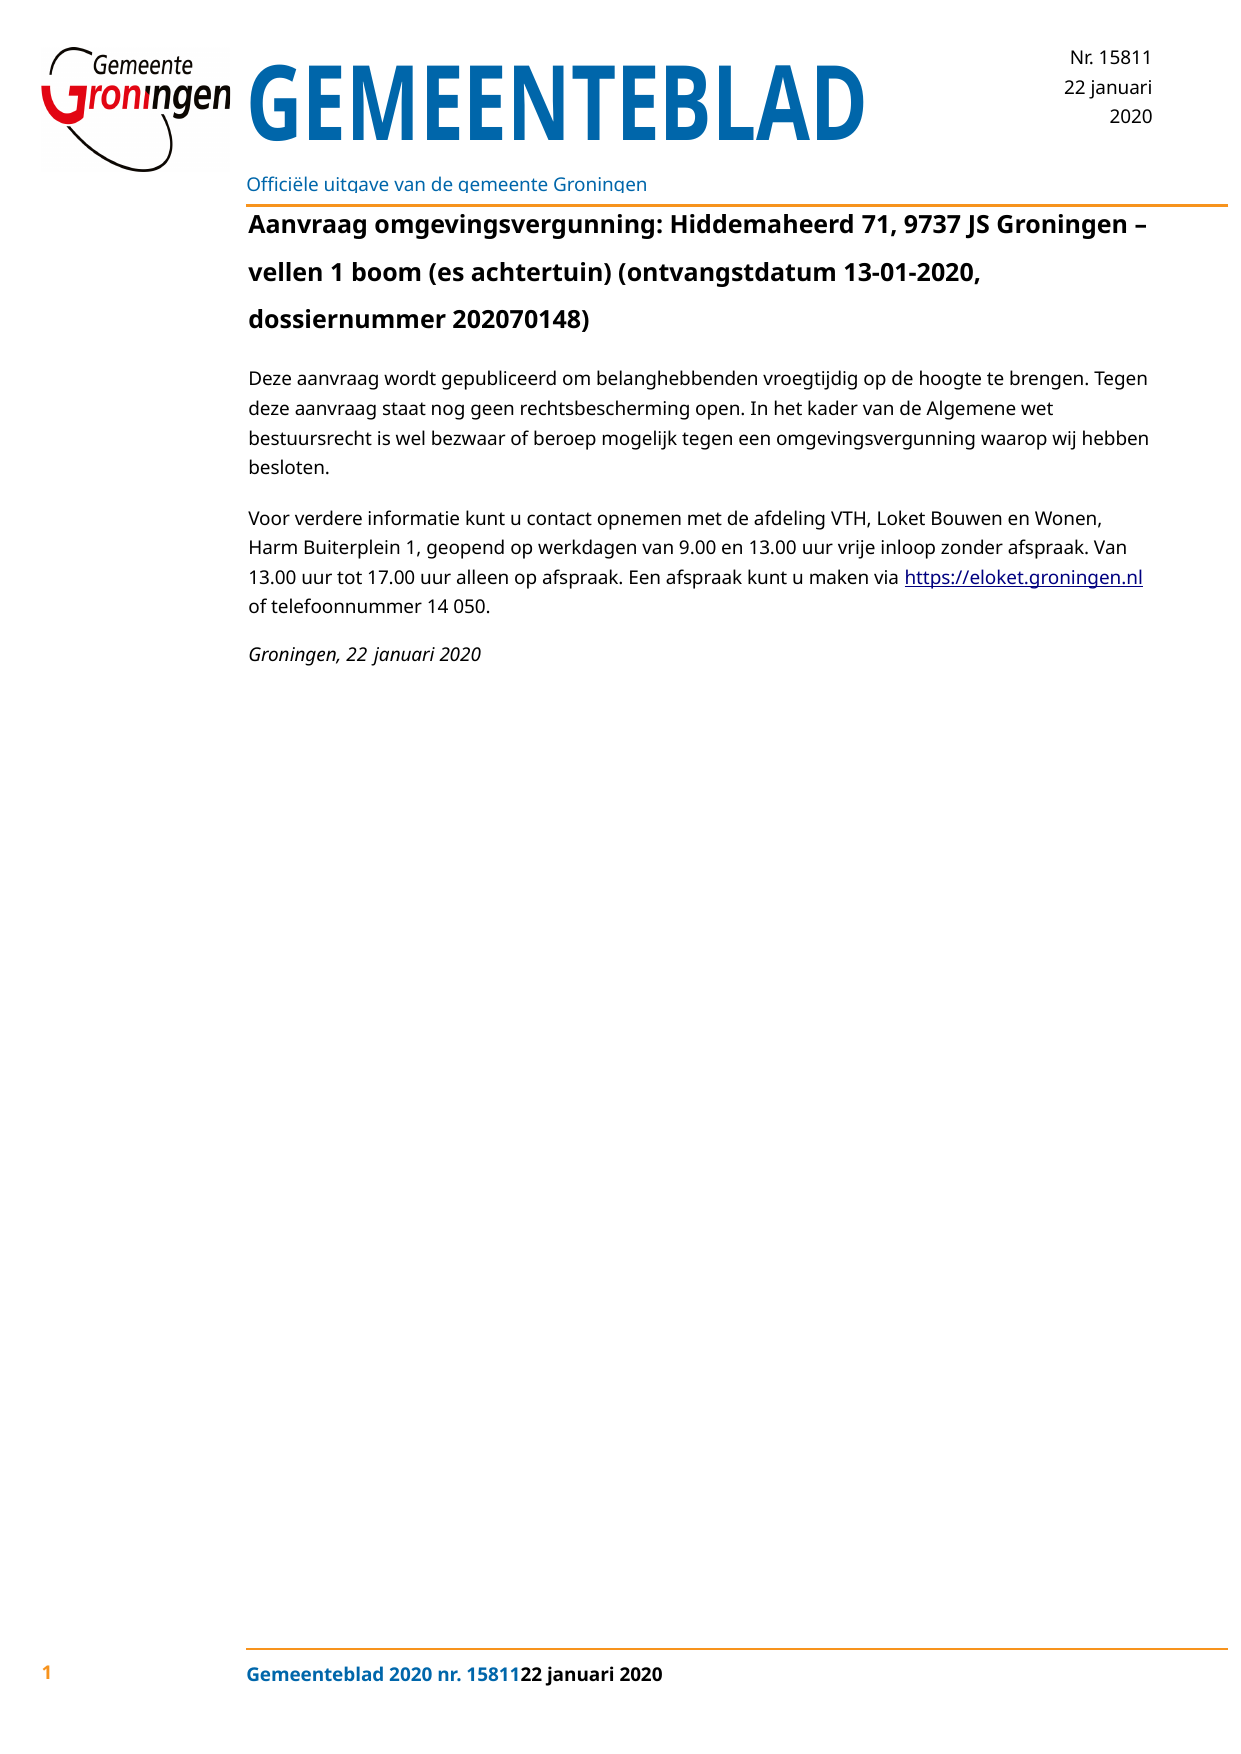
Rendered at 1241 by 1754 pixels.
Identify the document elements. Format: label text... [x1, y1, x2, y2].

text Groningen, 22 januari 2020 [248, 641, 1152, 667]
text Deze aanvraag wordt gepubliceerd om belanghebbenden vroegtijdig op de hoogte te brengen. Tegen deze aanvraag staat nog geen rechtsbescherming open. In het kader van de Algemene wet bestuursrecht is wel bezwaar of beroep mogelijk tegen een omgevingsvergunning waarop wij hebben besloten. [248, 366, 1152, 480]
picture [41, 47, 231, 172]
text Voor verdere informatie kunt u contact opnemen met de afdeling VTH, Loket Bouwen en Wonen, Harm Buiterplein 1, geopend op werkdagen van 9.00 en 13.00 uur vrije inloop zonder afspraak. Van 13.00 uur tot 17.00 uur alleen op afspraak. Een afspraak kunt u maken via https://eloket.groningen.nl of telefoonnummer 14 050. [248, 505, 1152, 619]
text Aanvraag omgevingsvergunning: Hiddemaheerd 71, 9737 JS Groningen – vellen 1 boom (es achtertuin) (ontvangstdatum 13-01-2020, dossiernummer 202070148) [248, 207, 1152, 336]
